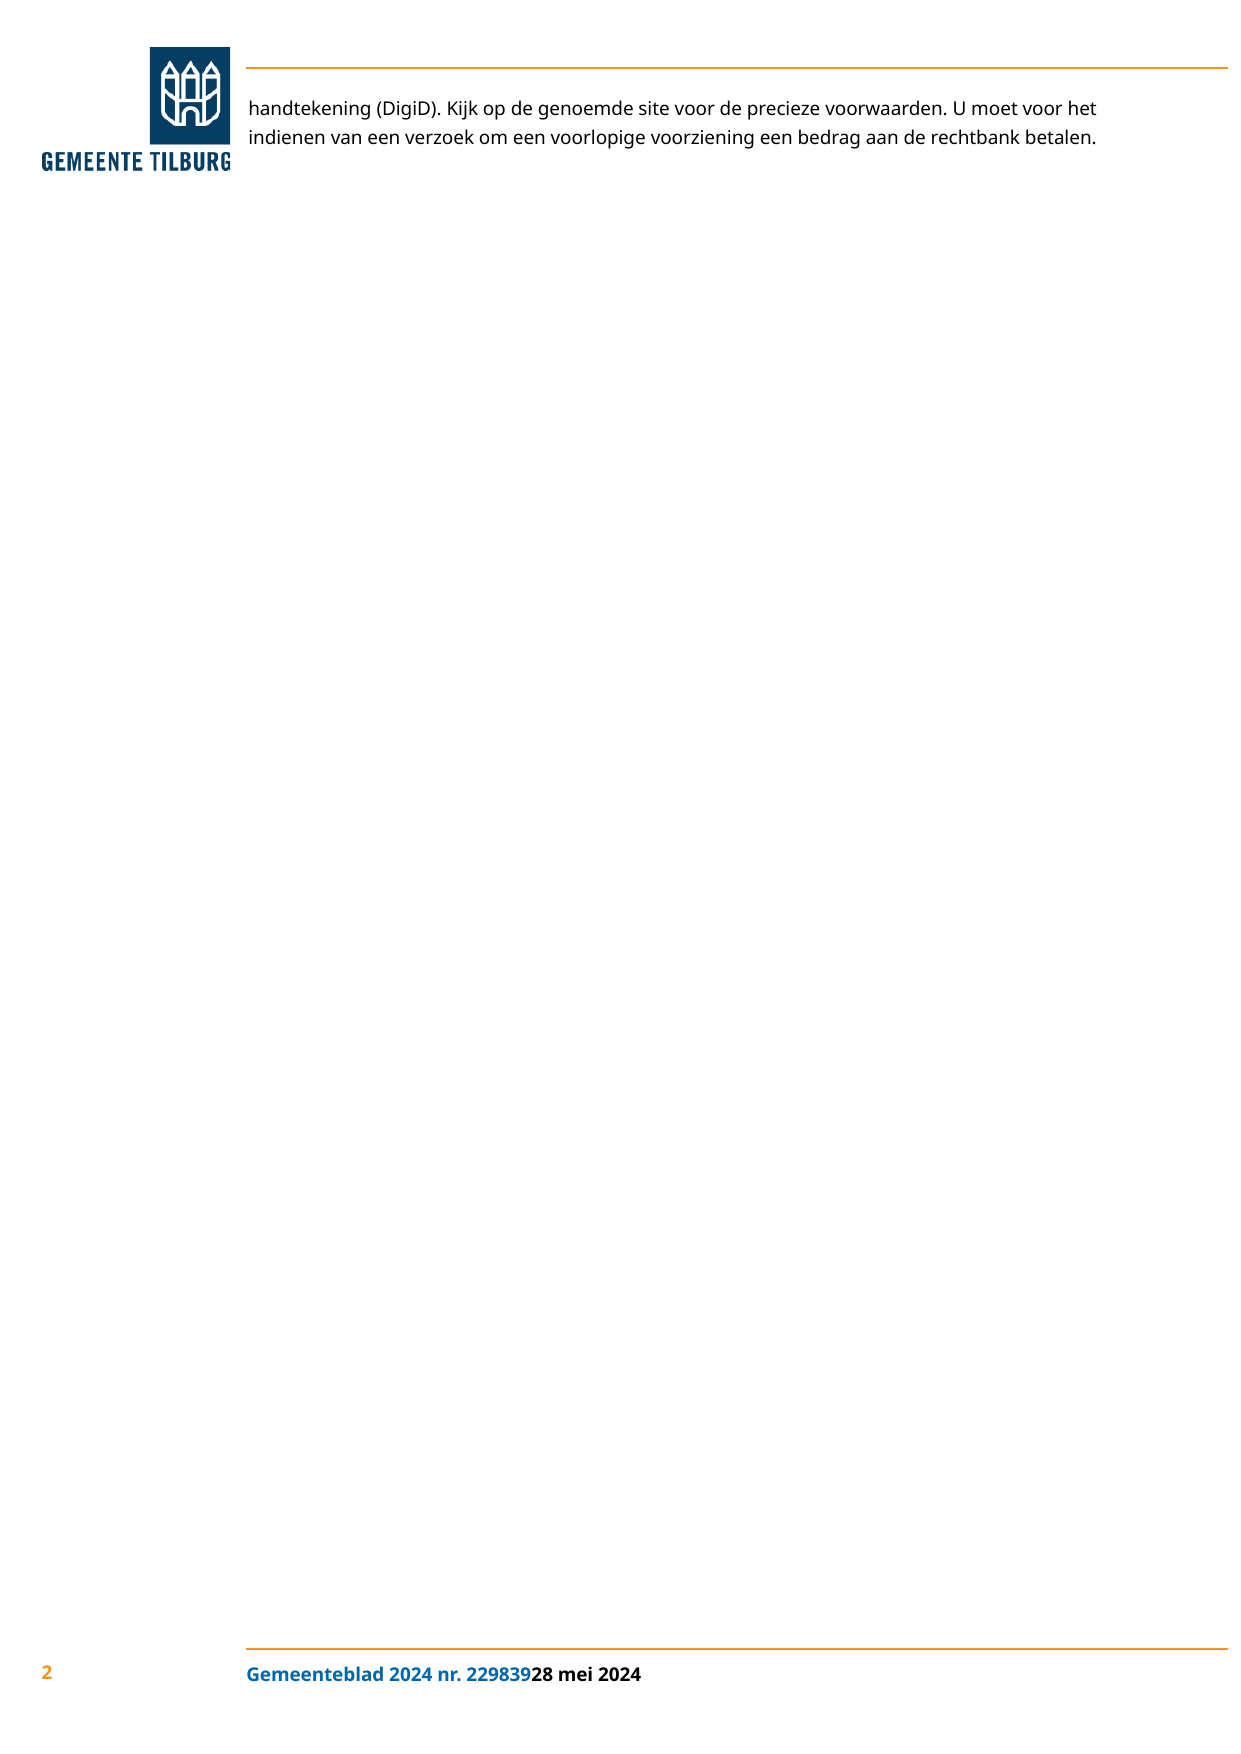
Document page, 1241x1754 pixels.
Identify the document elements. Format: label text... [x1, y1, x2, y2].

text handtekening (DigiD). Kijk op de genoemde site voor de precieze voorwaarden. U moet voor het indienen van een verzoek om een voorlopige voorziening een bedrag aan de rechtbank betalen. [248, 95, 1152, 150]
picture [41, 47, 231, 172]
